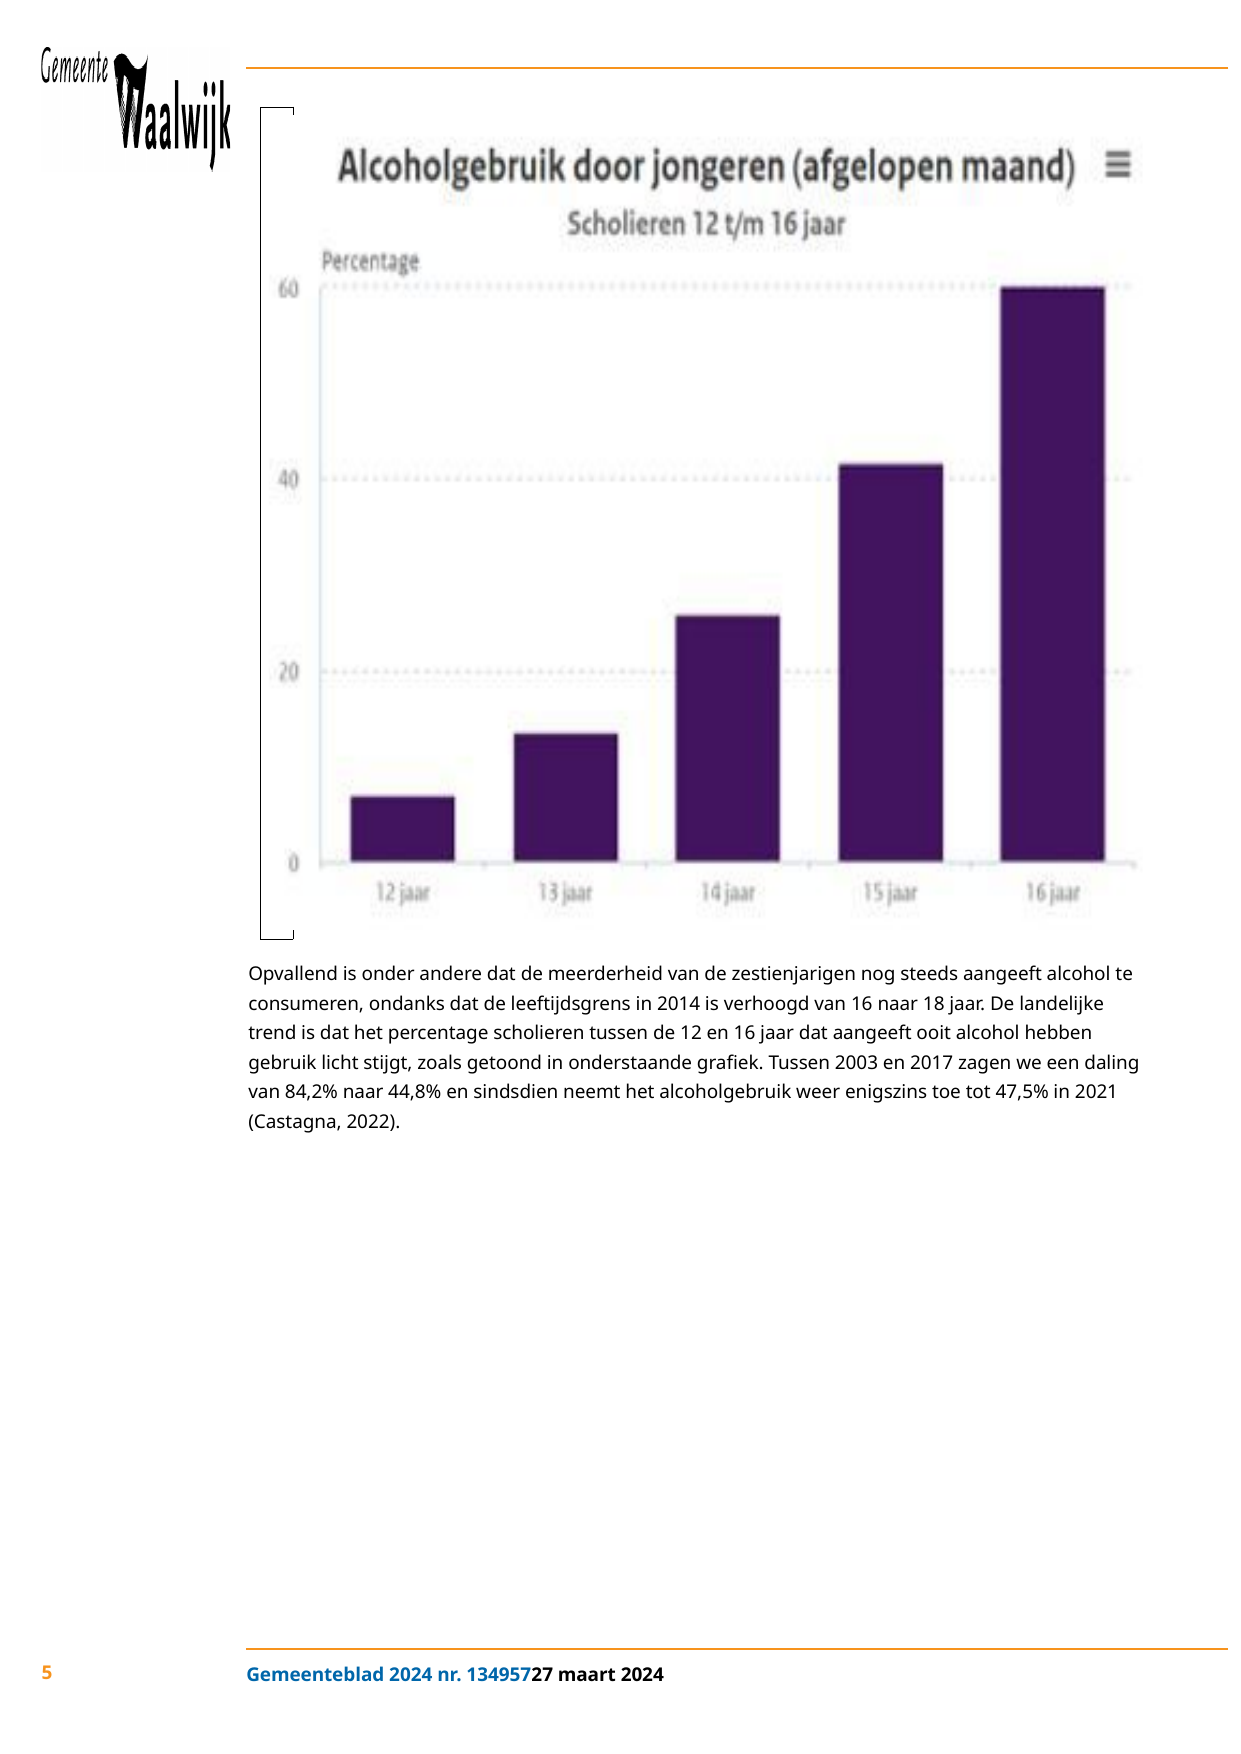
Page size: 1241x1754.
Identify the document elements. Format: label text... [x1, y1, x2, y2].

text Opvallend is onder andere dat de meerderheid van de zestienjarigen nog steeds aangeeft alcohol te consumeren, ondanks dat de leeftijdsgrens in 2014 is verhoogd van 16 naar 18 jaar. De landelijke trend is dat het percentage scholieren tussen de 12 en 16 jaar dat aangeeft ooit alcohol hebben gebruik licht stijgt, zoals getoond in onderstaande grafiek. Tussen 2003 en 2017 zagen we een daling van 84,2% naar 44,8% en sindsdien neemt het alcoholgebruik weer enigszins toe tot 47,5% in 2021 (Castagna, 2022). [248, 960, 1152, 1134]
picture [41, 47, 231, 172]
picture [268, 115, 1173, 930]
